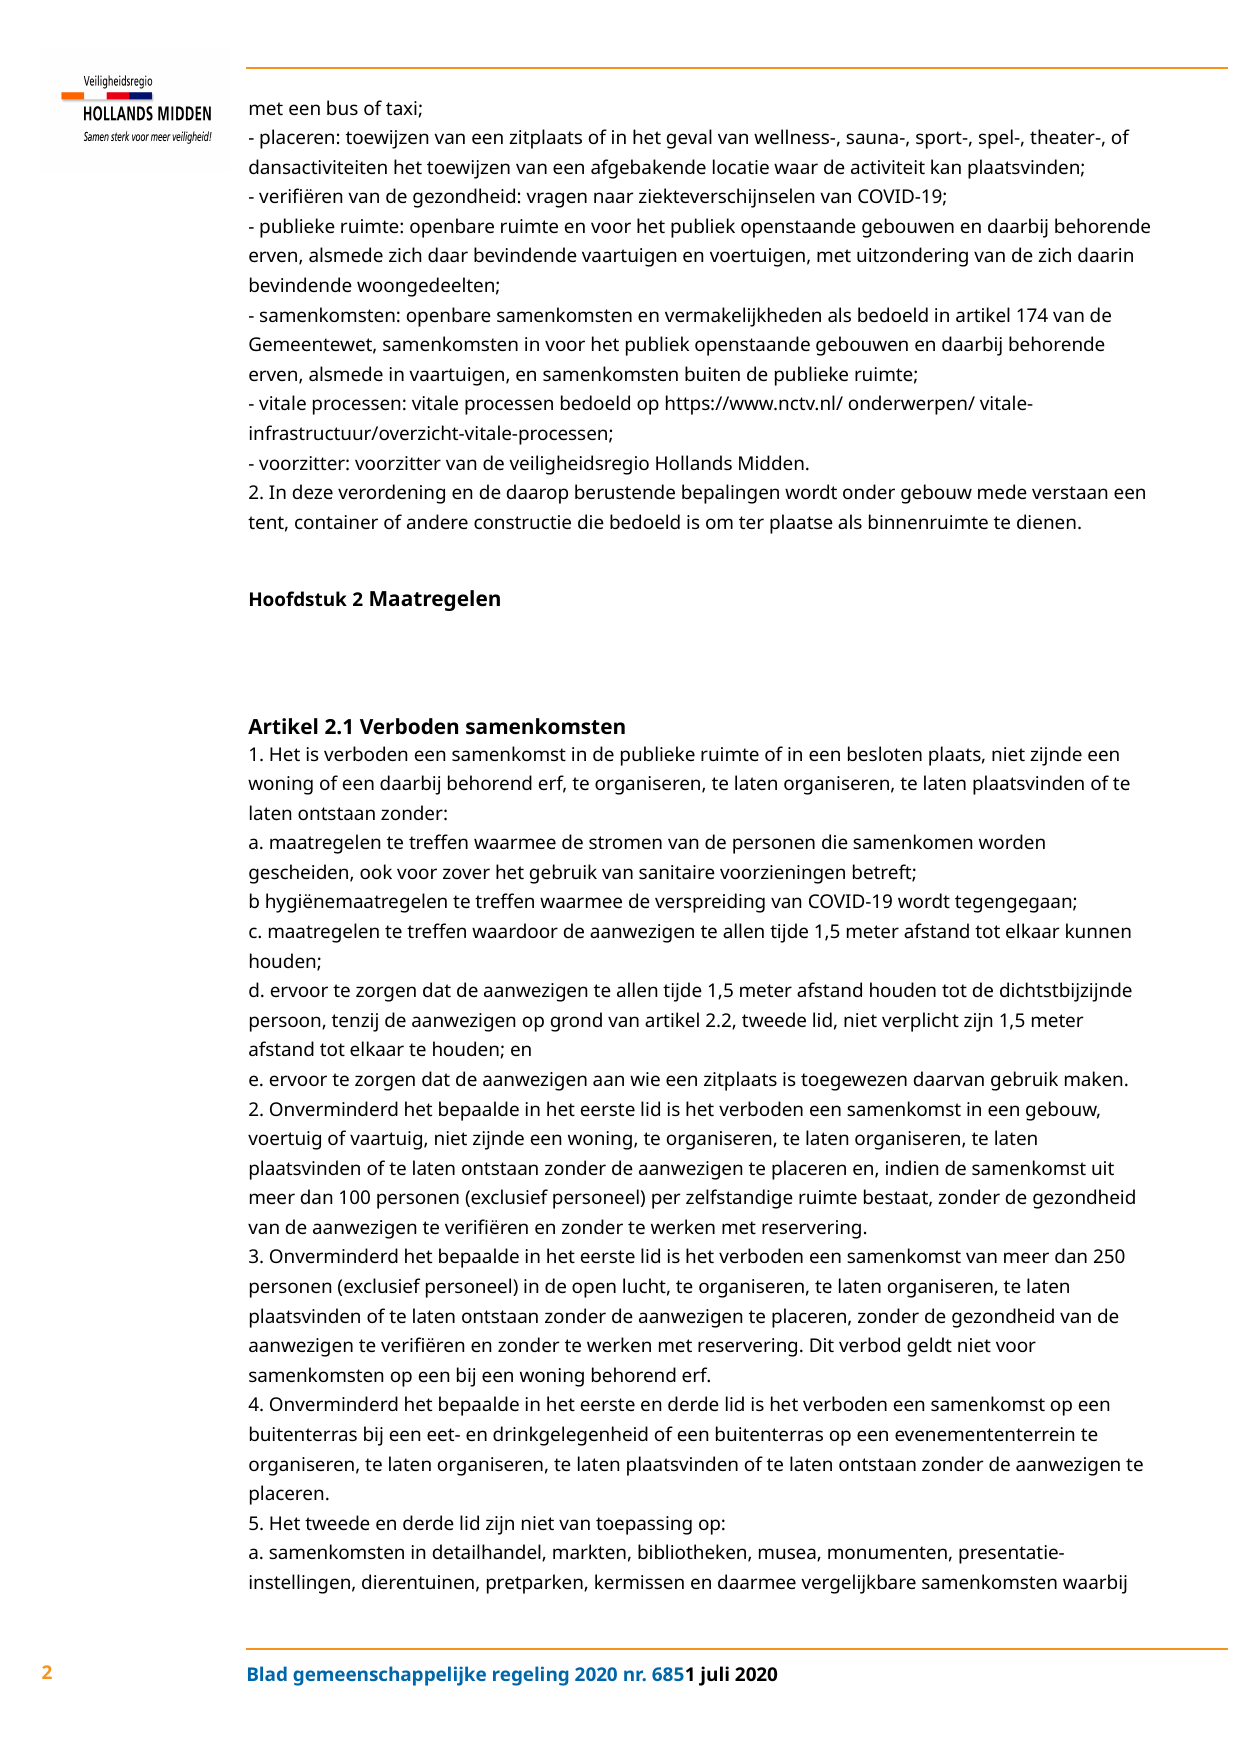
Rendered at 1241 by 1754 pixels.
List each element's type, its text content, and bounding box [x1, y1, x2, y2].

picture [41, 47, 231, 172]
text Artikel 2.1 Verboden samenkomsten [248, 712, 1152, 741]
text e. ervoor te zorgen dat de aanwezigen aan wie een zitplaats is toegewezen daarvan gebruik maken. [248, 1066, 1152, 1092]
text b hygiënemaatregelen te treffen waarmee de verspreiding van COVID-19 wordt tegengegaan; [248, 889, 1152, 914]
text 4. Onverminderd het bepaalde in het eerste en derde lid is het verboden een samenkomst op een buitenterras bij een eet- en drinkgelegenheid of een buitenterras op een evenemententerrein te organiseren, te laten organiseren, te laten plaatsvinden of te laten ontstaan zonder de aanwezigen te placeren. [248, 1392, 1152, 1506]
text - publieke ruimte: openbare ruimte en voor het publiek openstaande gebouwen en daarbij behorende erven, alsmede zich daar bevindende vaartuigen en voertuigen, met uitzondering van de zich daarin bevindende woongedeelten; [248, 213, 1152, 298]
text - vitale processen: vitale processen bedoeld op https://www.nctv.nl/ onderwerpen/ vitale-infrastructuur/overzicht-vitale-processen; [248, 391, 1152, 446]
text 1. Het is verboden een samenkomst in de publieke ruimte of in een besloten plaats, niet zijnde een woning of een daarbij behorend erf, te organiseren, te laten organiseren, te laten plaatsvinden of te laten ontstaan zonder: [248, 741, 1152, 826]
text Hoofdstuk 2 Maatregelen [248, 584, 1152, 613]
text c. maatregelen te treffen waardoor de aanwezigen te allen tijde 1,5 meter afstand tot elkaar kunnen houden; [248, 918, 1152, 973]
text - voorzitter: voorzitter van de veiligheidsregio Hollands Midden. [248, 450, 1152, 476]
text 3. Onverminderd het bepaalde in het eerste lid is het verboden een samenkomst van meer dan 250 personen (exclusief personeel) in de open lucht, te organiseren, te laten organiseren, te laten plaatsvinden of te laten ontstaan zonder de aanwezigen te placeren, zonder de gezondheid van de aanwezigen te verifiëren en zonder te werken met reservering. Dit verbod geldt niet voor samenkomsten op een bij een woning behorend erf. [248, 1244, 1152, 1388]
text d. ervoor te zorgen dat de aanwezigen te allen tijde 1,5 meter afstand houden tot de dichtstbijzijnde persoon, tenzij de aanwezigen op grond van artikel 2.2, tweede lid, niet verplicht zijn 1,5 meter afstand tot elkaar te houden; en [248, 977, 1152, 1062]
text - verifiëren van de gezondheid: vragen naar ziekteverschijnselen van COVID-19; [248, 183, 1152, 209]
text 2. Onverminderd het bepaalde in het eerste lid is het verboden een samenkomst in een gebouw, voertuig of vaartuig, niet zijnde een woning, te organiseren, te laten organiseren, te laten plaatsvinden of te laten ontstaan zonder de aanwezigen te placeren en, indien de samenkomst uit meer dan 100 personen (exclusief personeel) per zelfstandige ruimte bestaat, zonder de gezondheid van de aanwezigen te verifiëren en zonder te werken met reservering. [248, 1096, 1152, 1240]
text 2. In deze verordening en de daarop berustende bepalingen wordt onder gebouw mede verstaan een tent, container of andere constructie die bedoeld is om ter plaatse als binnenruimte te dienen. [248, 479, 1152, 535]
text met een bus of taxi; [248, 95, 1152, 121]
text - samenkomsten: openbare samenkomsten en vermakelijkheden als bedoeld in artikel 174 van de Gemeentewet, samenkomsten in voor het publiek openstaande gebouwen en daarbij behorende erven, alsmede in vaartuigen, en samenkomsten buiten de publieke ruimte; [248, 302, 1152, 387]
text a. maatregelen te treffen waarmee de stromen van de personen die samenkomen worden gescheiden, ook voor zover het gebruik van sanitaire voorzieningen betreft; [248, 829, 1152, 885]
text 5. Het tweede en derde lid zijn niet van toepassing op: [248, 1510, 1152, 1536]
text a. samenkomsten in detailhandel, markten, bibliotheken, musea, monumenten, presentatie-instellingen, dierentuinen, pretparken, kermissen en daarmee vergelijkbare samenkomsten waarbij [248, 1539, 1152, 1595]
text - placeren: toewijzen van een zitplaats of in het geval van wellness-, sauna-, sport-, spel-, theater-, of dansactiviteiten het toewijzen van een afgebakende locatie waar de activiteit kan plaatsvinden; [248, 124, 1152, 180]
